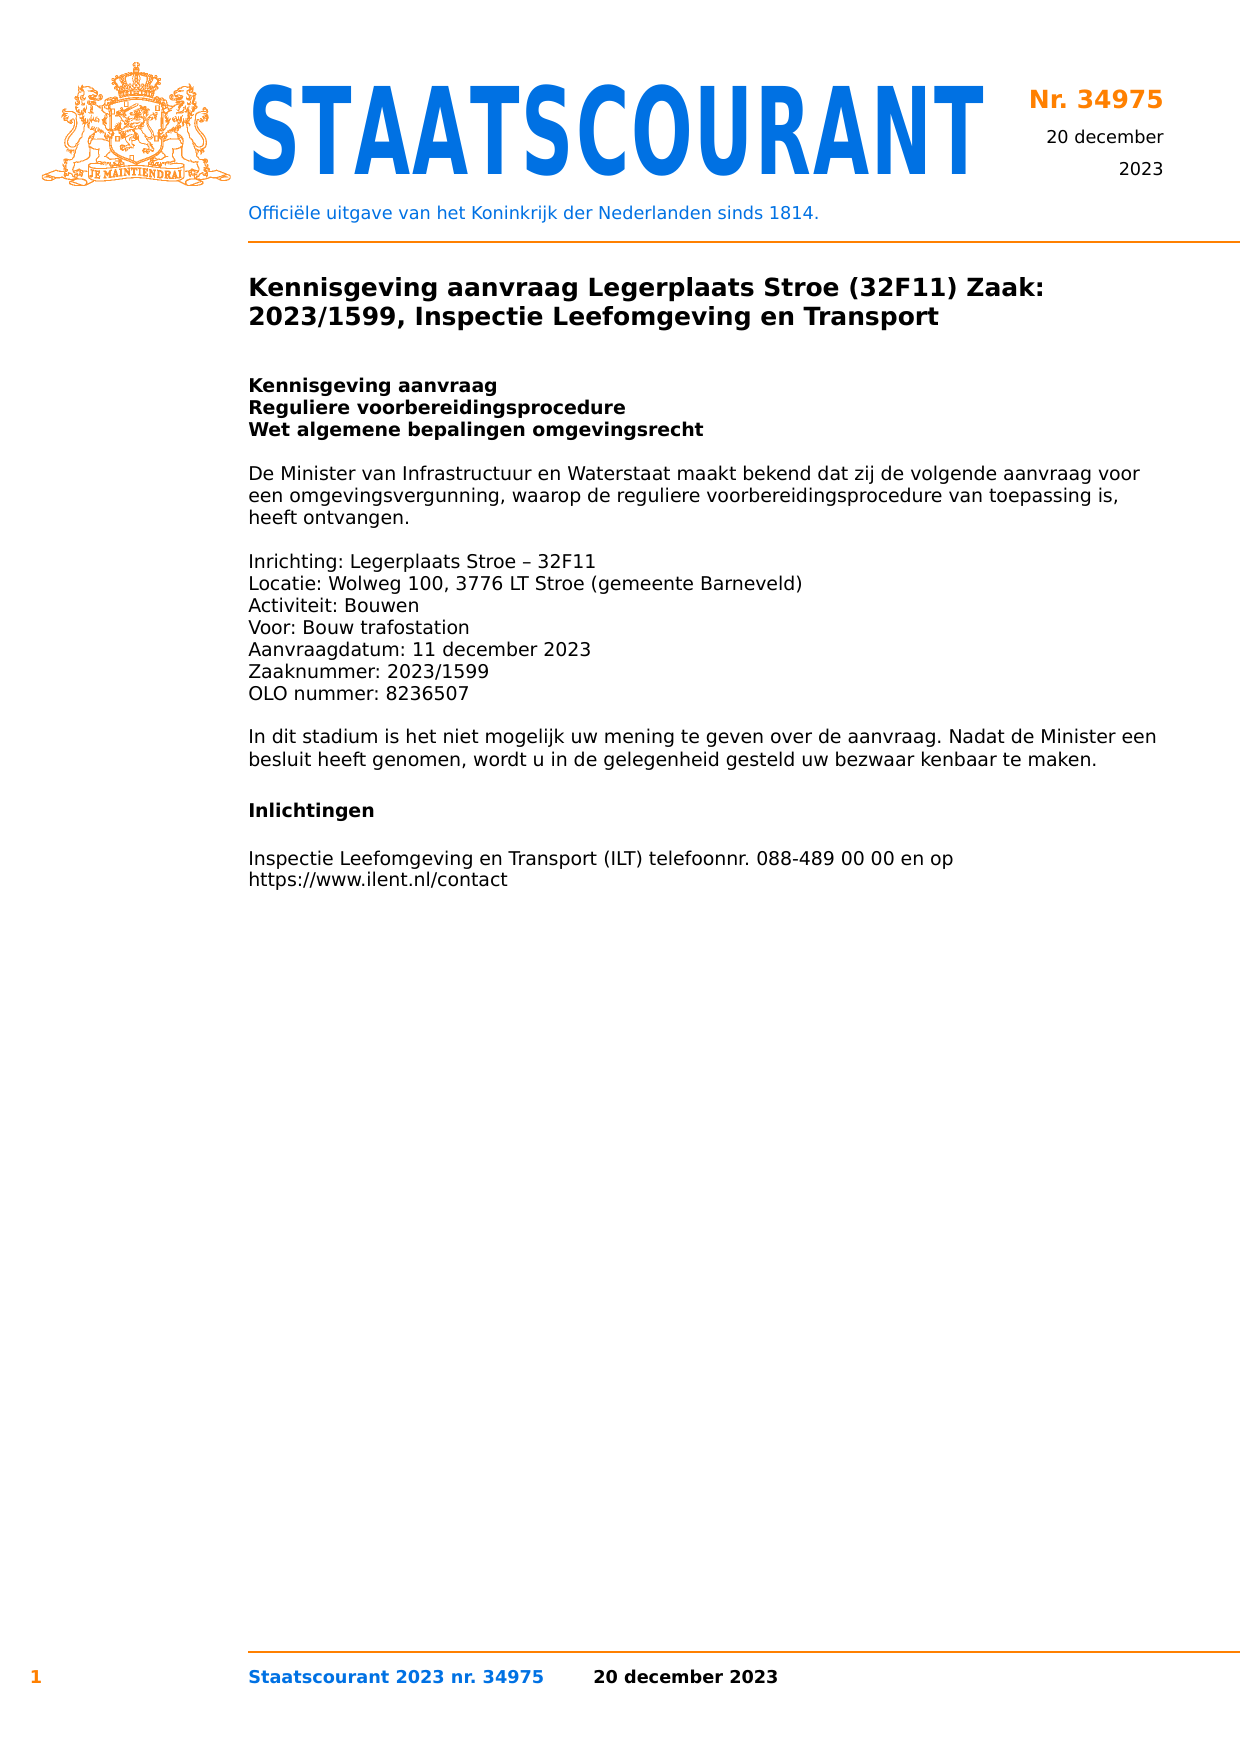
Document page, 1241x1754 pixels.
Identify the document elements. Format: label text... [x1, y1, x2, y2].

table_header Nr. 34975 [998, 62, 1240, 121]
text Kennisgeving aanvraag [248, 375, 1163, 397]
text Activiteit: Bouwen [248, 595, 1163, 617]
picture [41, 62, 231, 186]
text Reguliere voorbereidingsprocedure [248, 397, 1163, 419]
subtitle Kennisgeving aanvraag Legerplaats Stroe (32F11) Zaak: 2023/1599, Inspectie Leefomgeving en Transport [248, 273, 1163, 331]
table_cell 2023 [998, 153, 1240, 203]
text OLO nummer: 8236507 [248, 683, 1163, 704]
subtitle Inlichtingen [248, 800, 1163, 822]
table_cell Officiële uitgave van het Koninkrijk der Nederlanden sinds 1814. [248, 203, 1240, 241]
text Zaaknummer: 2023/1599 [248, 661, 1163, 683]
text Aanvraagdatum: 11 december 2023 [248, 639, 1163, 661]
table_header [25, 62, 248, 241]
text Inspectie Leefomgeving en Transport (ILT) telefoonnr. 088-489 00 00 en op https://www.ilent.nl/contact [248, 847, 1163, 891]
table_header STAATSCOURANT [248, 62, 998, 203]
text Wet algemene bepalingen omgevingsrecht [248, 419, 1163, 441]
text Voor: Bouw trafostation [248, 617, 1163, 639]
text Locatie: Wolweg 100, 3776 LT Stroe (gemeente Barneveld) [248, 573, 1163, 595]
text In dit stadium is het niet mogelijk uw mening te geven over de aanvraag. Nadat de Minister een besluit heeft genomen, wordt u in de gelegenheid gesteld uw bezwaar kenbaar te maken. [248, 726, 1163, 770]
table_cell 20 december [998, 121, 1240, 153]
text Inrichting: Legerplaats Stroe – 32F11 [248, 551, 1163, 573]
text De Minister van Infrastructuur en Waterstaat maakt bekend dat zij de volgende aanvraag voor een omgevingsvergunning, waarop de reguliere voorbereidingsprocedure van toepassing is, heeft ontvangen. [248, 463, 1163, 529]
